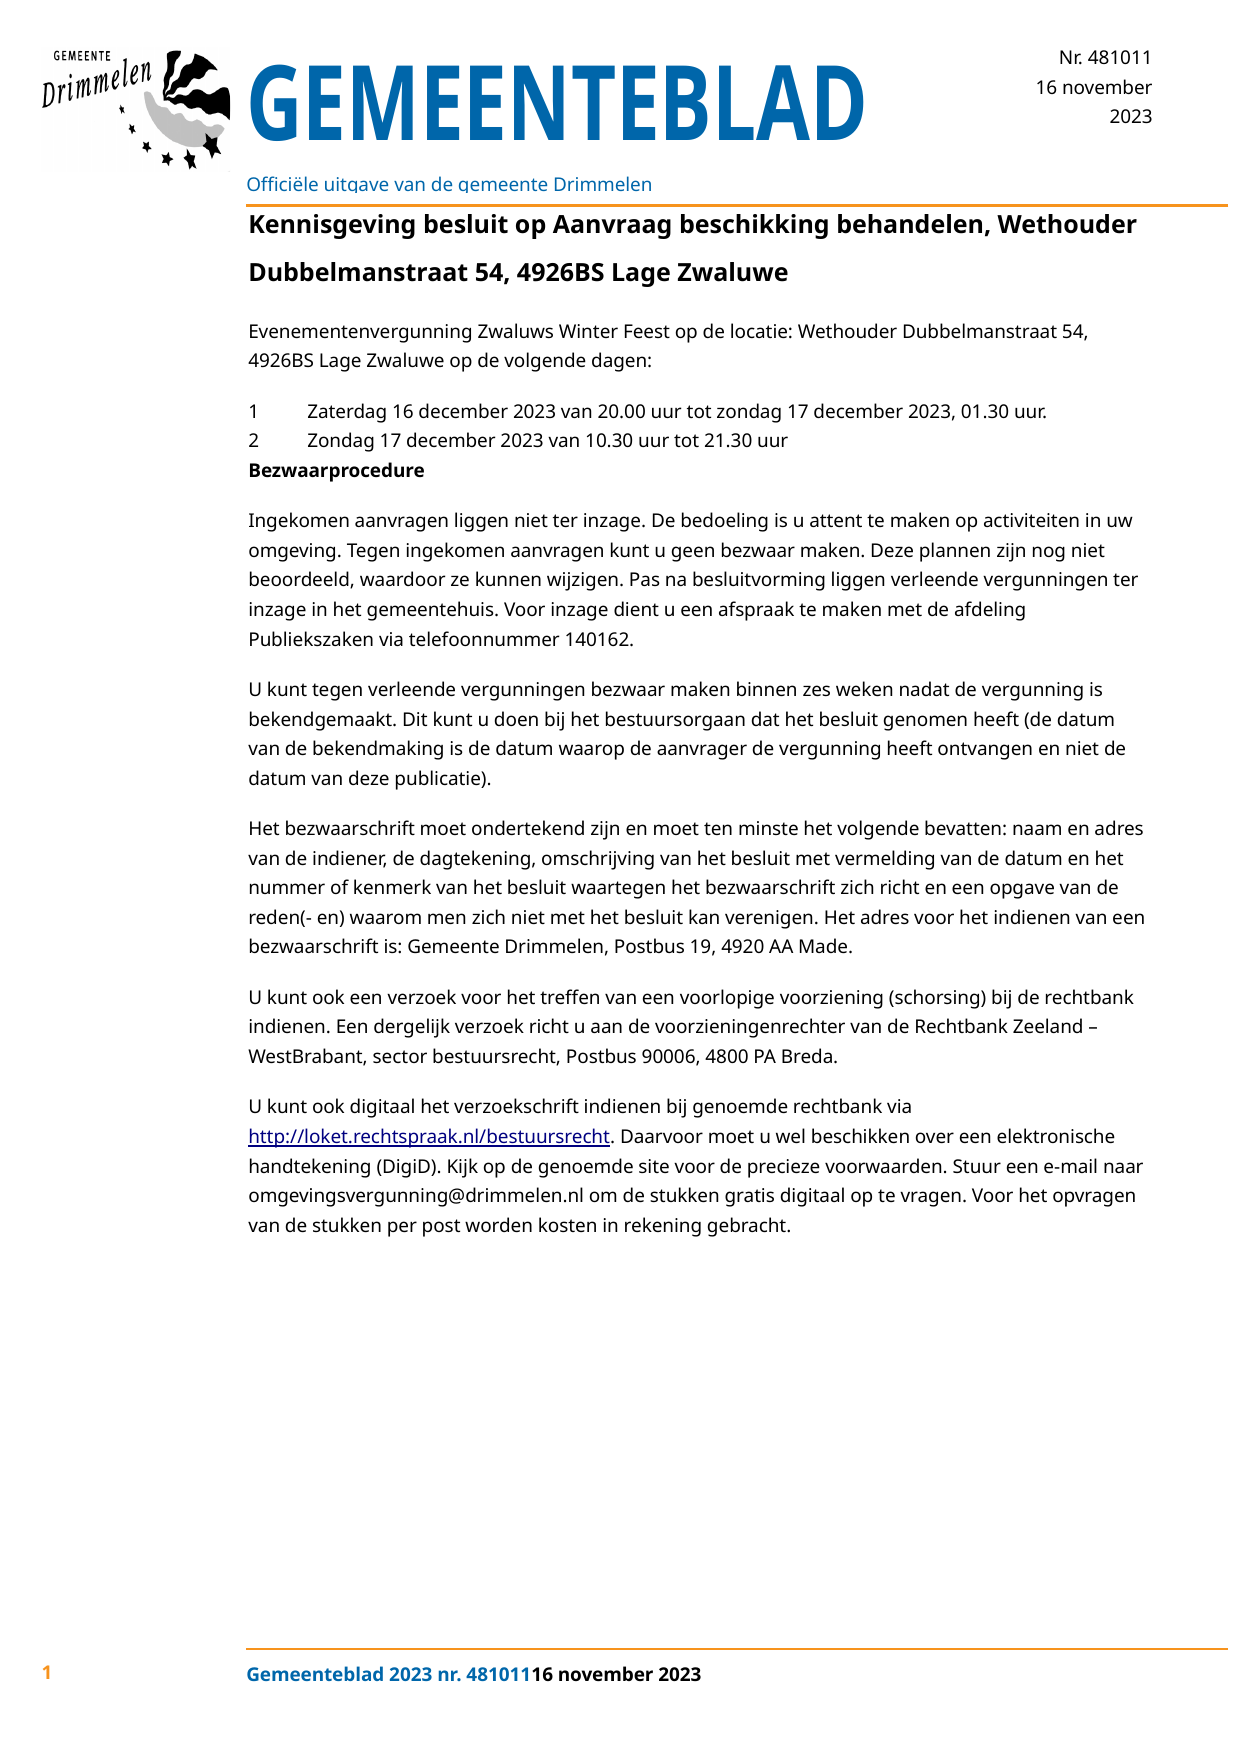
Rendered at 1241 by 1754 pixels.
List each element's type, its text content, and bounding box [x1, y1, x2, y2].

list Zondag 17 december 2023 van 10.30 uur tot 21.30 uur [248, 427, 1152, 453]
text Kennisgeving besluit op Aanvraag beschikking behandelen, Wethouder Dubbelmanstraat 54, 4926BS Lage Zwaluwe [248, 207, 1152, 288]
text U kunt ook digitaal het verzoekschrift indienen bij genoemde rechtbank via http://loket.rechtspraak.nl/bestuursrecht. Daarvoor moet u wel beschikken over een elektronische handtekening (DigiD). Kijk op de genoemde site voor de precieze voorwaarden. Stuur een e-mail naar omgevingsvergunning@drimmelen.nl om de stukken gratis digitaal op te vragen. Voor het opvragen van de stukken per post worden kosten in rekening gebracht. [248, 1094, 1152, 1238]
text Ingekomen aanvragen liggen niet ter inzage. De bedoeling is u attent te maken op activiteiten in uw omgeving. Tegen ingekomen aanvragen kunt u geen bezwaar maken. Deze plannen zijn nog niet beoordeeld, waardoor ze kunnen wijzigen. Pas na besluitvorming liggen verleende vergunningen ter inzage in het gemeentehuis. Voor inzage dient u een afspraak te maken met de afdeling Publiekszaken via telefoonnummer 140162. [248, 507, 1152, 652]
text Het bezwaarschrift moet ondertekend zijn en moet ten minste het volgende bevatten: naam en adres van de indiener, de dagtekening, omschrijving van het besluit met vermelding van de datum en het nummer of kenmerk van het besluit waartegen het bezwaarschrift zich richt en een opgave van de reden(- en) waarom men zich niet met het besluit kan verenigen. Het adres voor het indienen van een bezwaarschrift is: Gemeente Drimmelen, Postbus 19, 4920 AA Made. [248, 815, 1152, 959]
list Zaterdag 16 december 2023 van 20.00 uur tot zondag 17 december 2023, 01.30 uur. [248, 398, 1152, 424]
text U kunt ook een verzoek voor het treffen van een voorlopige voorziening (schorsing) bij de rechtbank indienen. Een dergelijk verzoek richt u aan de voorzieningenrechter van de Rechtbank Zeeland – WestBrabant, sector bestuursrecht, Postbus 90006, 4800 PA Breda. [248, 984, 1152, 1069]
text U kunt tegen verleende vergunningen bezwaar maken binnen zes weken nadat de vergunning is bekendgemaakt. Dit kunt u doen bij het bestuursorgaan dat het besluit genomen heeft (de datum van de bekendmaking is de datum waarop de aanvrager de vergunning heeft ontvangen en niet de datum van deze publicatie). [248, 676, 1152, 791]
picture [41, 47, 231, 172]
text Bezwaarprocedure [248, 457, 1152, 483]
text Evenementenvergunning Zwaluws Winter Feest op de locatie: Wethouder Dubbelmanstraat 54, 4926BS Lage Zwaluwe op de volgende dagen: [248, 318, 1152, 373]
